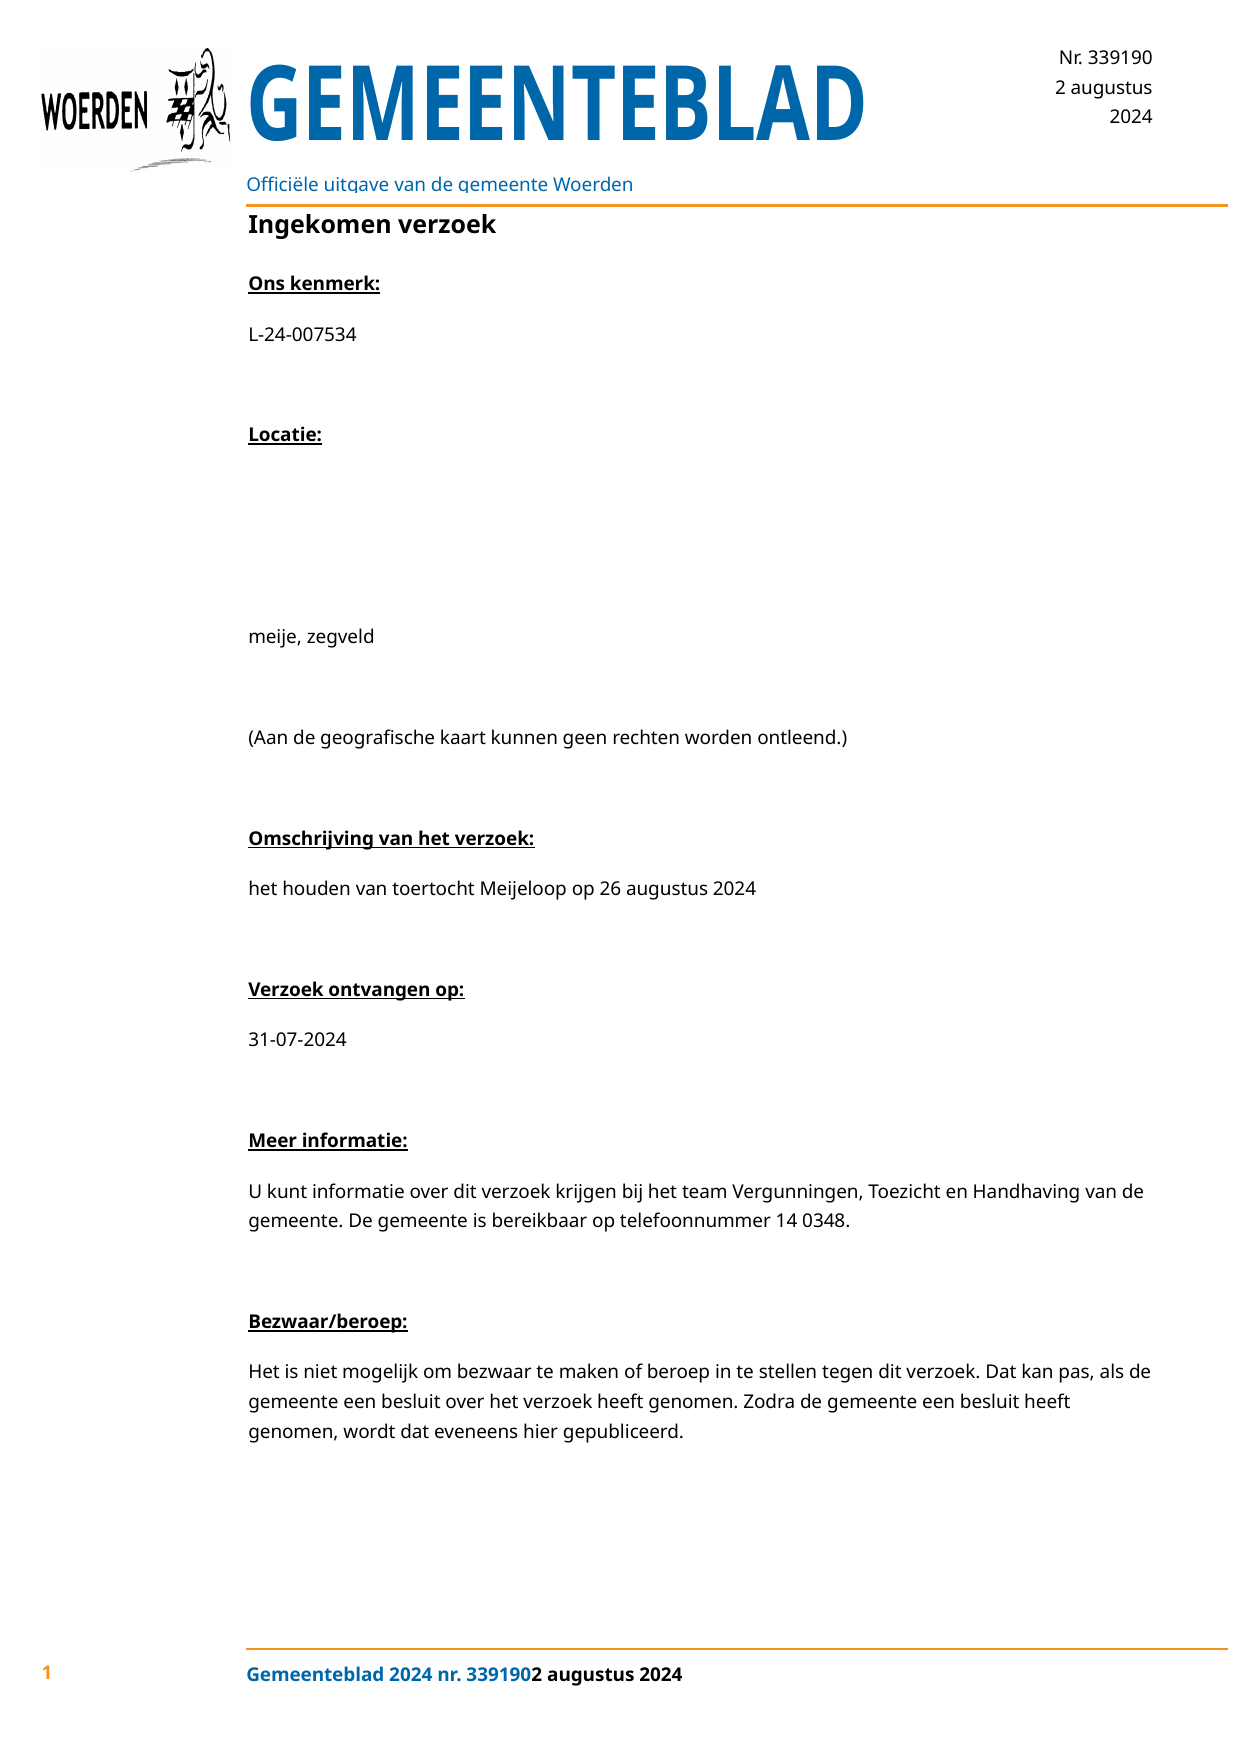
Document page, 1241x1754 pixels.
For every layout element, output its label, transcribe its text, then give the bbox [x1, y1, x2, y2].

text Ons kenmerk: [248, 270, 1152, 296]
text Bezwaar/beroep: [248, 1308, 1152, 1334]
picture [41, 47, 231, 172]
text L-24-007534 [248, 321, 1152, 346]
text (Aan de geografische kaart kunnen geen rechten worden ontleend.) [248, 724, 1152, 750]
text Meer informatie: [248, 1127, 1152, 1153]
text Het is niet mogelijk om bezwaar te maken of beroep in te stellen tegen dit verzoek. Dat kan pas, als de gemeente een besluit over het verzoek heeft genomen. Zodra de gemeente een besluit heeft genomen, wordt dat eveneens hier gepubliceerd. [248, 1359, 1152, 1443]
text Verzoek ontvangen op: [248, 976, 1152, 1002]
text Omschrijving van het verzoek: [248, 825, 1152, 851]
text Locatie: [248, 422, 1152, 447]
text meije, zegveld [248, 623, 1152, 649]
text U kunt informatie over dit verzoek krijgen bij het team Vergunningen, Toezicht en Handhaving van de gemeente. De gemeente is bereikbaar op telefoonnummer 14 0348. [248, 1178, 1152, 1233]
text Ingekomen verzoek [248, 207, 1152, 241]
text het houden van toertocht Meijeloop op 26 augustus 2024 [248, 875, 1152, 901]
text 31-07-2024 [248, 1027, 1152, 1052]
